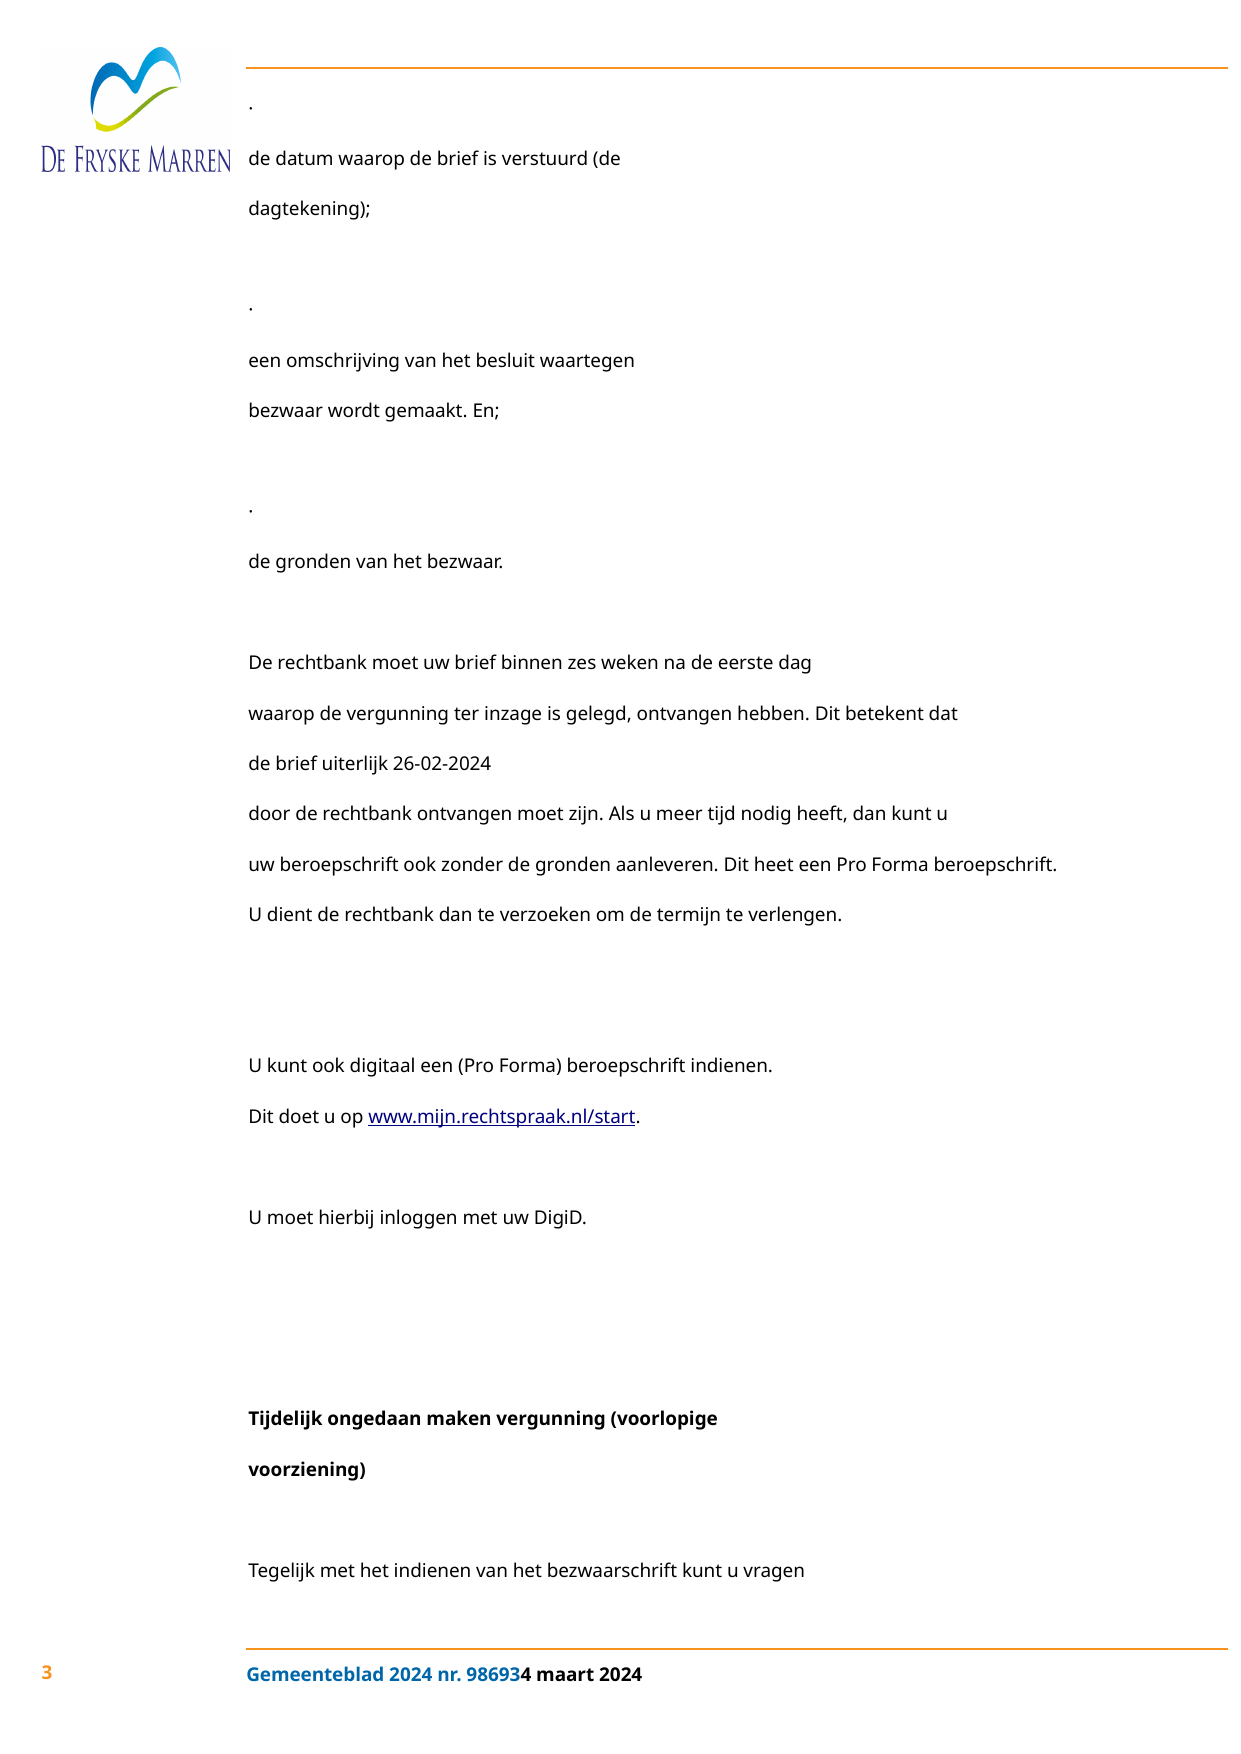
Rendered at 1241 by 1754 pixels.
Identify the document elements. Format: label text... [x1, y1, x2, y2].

text door de rechtbank ontvangen moet zijn. Als u meer tijd nodig heeft, dan kunt u [248, 801, 1152, 826]
text een omschrijving van het besluit waartegen [248, 347, 1152, 373]
text Dit doet u op www.mijn.rechtspraak.nl/start. [248, 1103, 1152, 1129]
text Tijdelijk ongedaan maken vergunning (voorlopige [248, 1406, 1152, 1431]
text bezwaar wordt gemaakt. En; [248, 397, 1152, 423]
text de brief uiterlijk 26-02-2024 [248, 750, 1152, 776]
text · [248, 296, 1152, 322]
text U kunt ook digitaal een (Pro Forma) beroepschrift indienen. [248, 1053, 1152, 1078]
text U dient de rechtbank dan te verzoeken om de termijn te verlengen. [248, 901, 1152, 927]
text · [248, 95, 1152, 121]
text uw beroepschrift ook zonder de gronden aanleveren. Dit heet een Pro Forma beroepschrift. [248, 851, 1152, 877]
text de gronden van het bezwaar. [248, 548, 1152, 574]
picture [41, 47, 231, 172]
text voorziening) [248, 1456, 1152, 1482]
text · [248, 498, 1152, 524]
text Tegelijk met het indienen van het bezwaarschrift kunt u vragen [248, 1557, 1152, 1583]
text De rechtbank moet uw brief binnen zes weken na de eerste dag [248, 649, 1152, 675]
text waarop de vergunning ter inzage is gelegd, ontvangen hebben. Dit betekent dat [248, 700, 1152, 726]
text dagtekening); [248, 196, 1152, 221]
text de datum waarop de brief is verstuurd (de [248, 145, 1152, 171]
text U moet hierbij inloggen met uw DigiD. [248, 1204, 1152, 1230]
